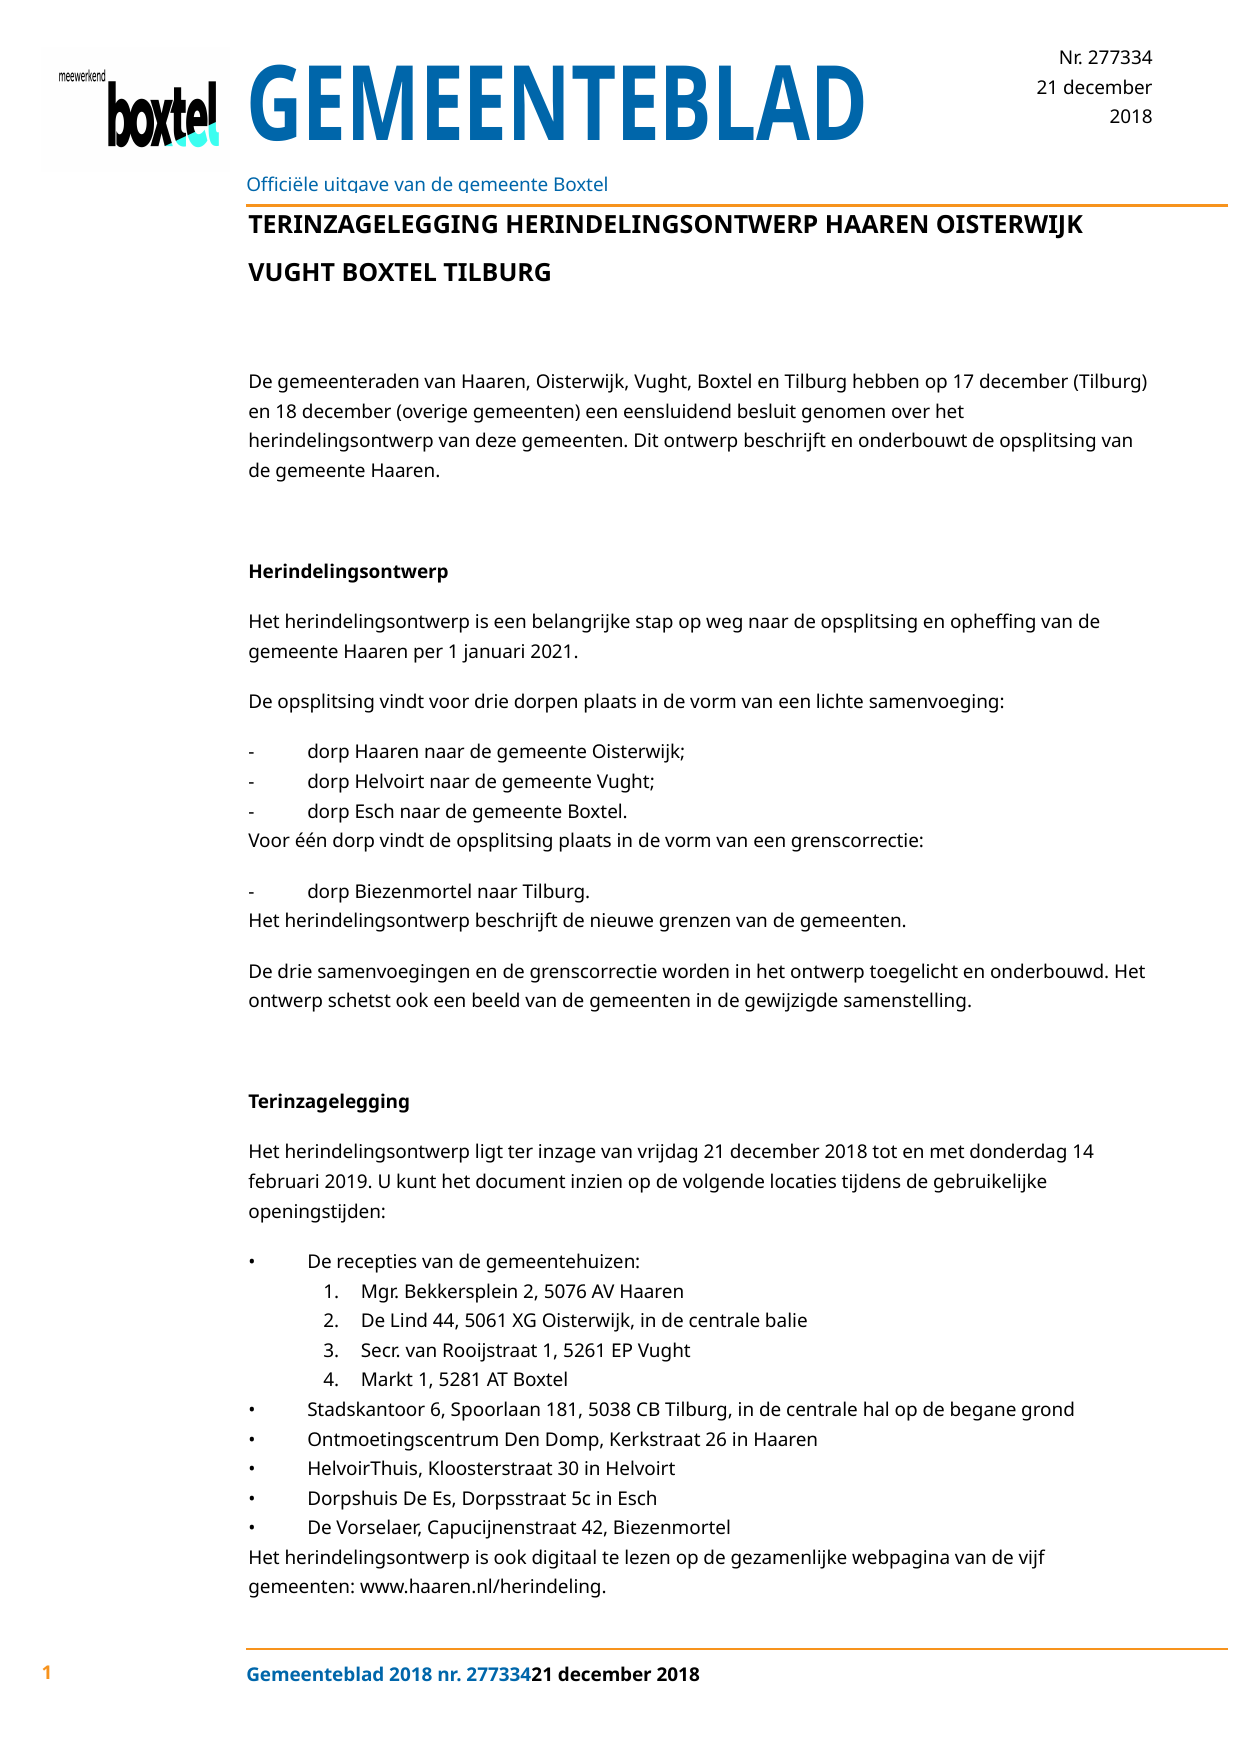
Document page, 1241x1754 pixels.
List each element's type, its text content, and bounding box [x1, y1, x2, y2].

text De drie samenvoegingen en de grenscorrectie worden in het ontwerp toegelicht en onderbouwd. Het ontwerp schetst ook een beeld van de gemeenten in de gewijzigde samenstelling. [248, 958, 1152, 1013]
list dorp Helvoirt naar de gemeente Vught; [248, 768, 1152, 794]
text Het herindelingsontwerp ligt ter inzage van vrijdag 21 december 2018 tot en met donderdag 14 februari 2019. U kunt het document inzien op de volgende locaties tijdens de gebruikelijke openingstijden: [248, 1139, 1152, 1224]
text Het herindelingsontwerp is een belangrijke stap op weg naar de opsplitsing en opheffing van de gemeente Haaren per 1 januari 2021. [248, 608, 1152, 664]
text Het herindelingsontwerp beschrijft de nieuwe grenzen van de gemeenten. [248, 907, 1152, 933]
text De gemeenteraden van Haaren, Oisterwijk, Vught, Boxtel en Tilburg hebben op 17 december (Tilburg) en 18 december (overige gemeenten) een eensluidend besluit genomen over het herindelingsontwerp van deze gemeenten. Dit ontwerp beschrijft en onderbouwt de opsplitsing van de gemeente Haaren. [248, 368, 1152, 483]
text Het herindelingsontwerp is ook digitaal te lezen op de gezamenlijke webpagina van de vijf gemeenten: www.haaren.nl/herindeling. [248, 1544, 1152, 1599]
list Dorpshuis De Es, Dorpsstraat 5c in Esch [248, 1485, 1152, 1511]
text Terinzagelegging [248, 1088, 1152, 1114]
list De Vorselaer, Capucijnenstraat 42, Biezenmortel [248, 1514, 1152, 1540]
list Secr. van Rooijstraat 1, 5261 EP Vught [323, 1337, 1152, 1363]
list dorp Haaren naar de gemeente Oisterwijk; [248, 739, 1152, 764]
text TERINZAGELEGGING HERINDELINGSONTWERP HAAREN OISTERWIJK VUGHT BOXTEL TILBURG [248, 207, 1152, 288]
list Stadskantoor 6, Spoorlaan 181, 5038 CB Tilburg, in de centrale hal op de begane grond [248, 1396, 1152, 1422]
list De recepties van de gemeentehuizen: [248, 1248, 1152, 1274]
list dorp Biezenmortel naar Tilburg. [248, 878, 1152, 904]
list HelvoirThuis, Kloosterstraat 30 in Helvoirt [248, 1455, 1152, 1481]
list De Lind 44, 5061 XG Oisterwijk, in de centrale balie [323, 1307, 1152, 1333]
text De opsplitsing vindt voor drie dorpen plaats in de vorm van een lichte samenvoeging: [248, 688, 1152, 714]
list dorp Esch naar de gemeente Boxtel. [248, 798, 1152, 824]
list Ontmoetingscentrum Den Domp, Kerkstraat 26 in Haaren [248, 1426, 1152, 1452]
list Markt 1, 5281 AT Boxtel [323, 1367, 1152, 1392]
text Voor één dorp vindt de opsplitsing plaats in de vorm van een grenscorrectie: [248, 827, 1152, 853]
list Mgr. Bekkersplein 2, 5076 AV Haaren [323, 1278, 1152, 1304]
picture [41, 47, 231, 172]
text Herindelingsontwerp [248, 558, 1152, 584]
